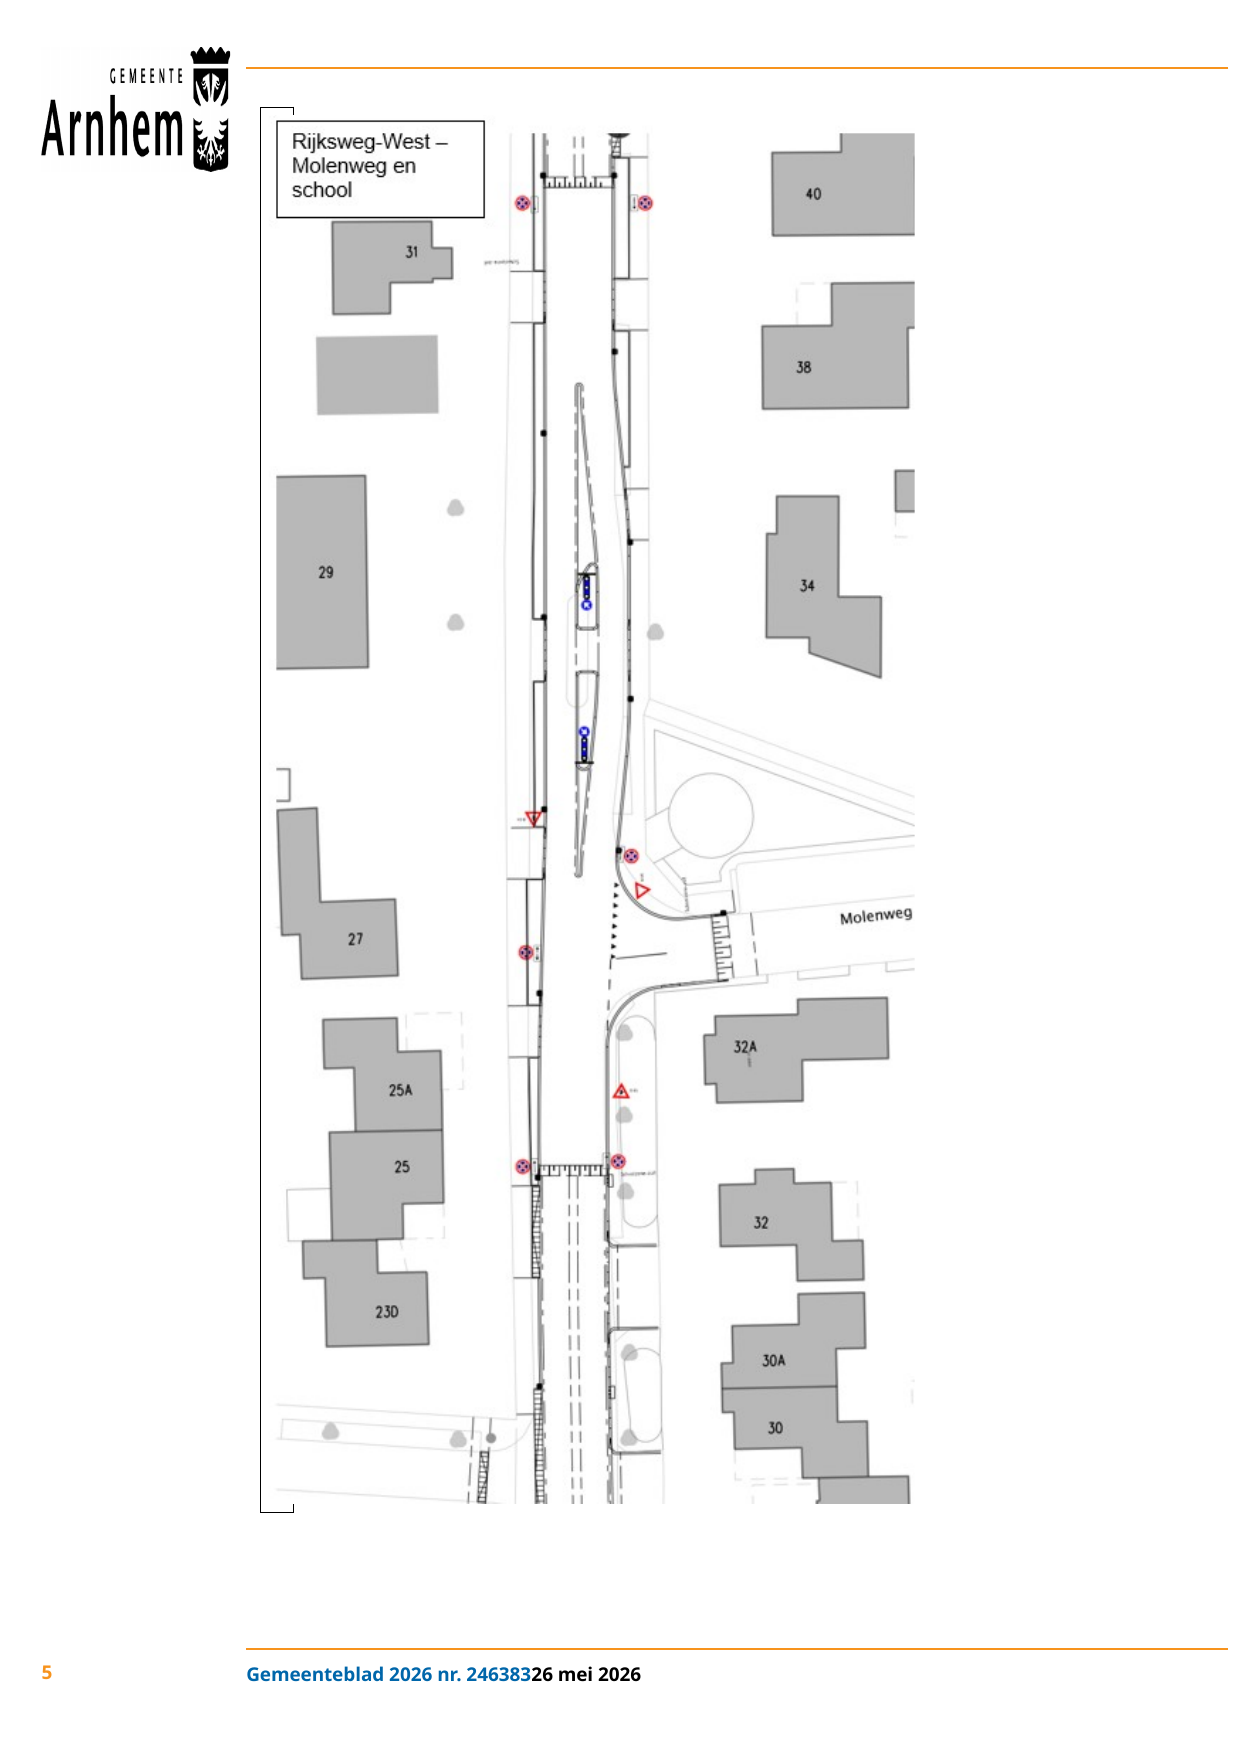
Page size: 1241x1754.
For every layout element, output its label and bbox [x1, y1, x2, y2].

picture [268, 115, 915, 1504]
picture [41, 47, 231, 172]
